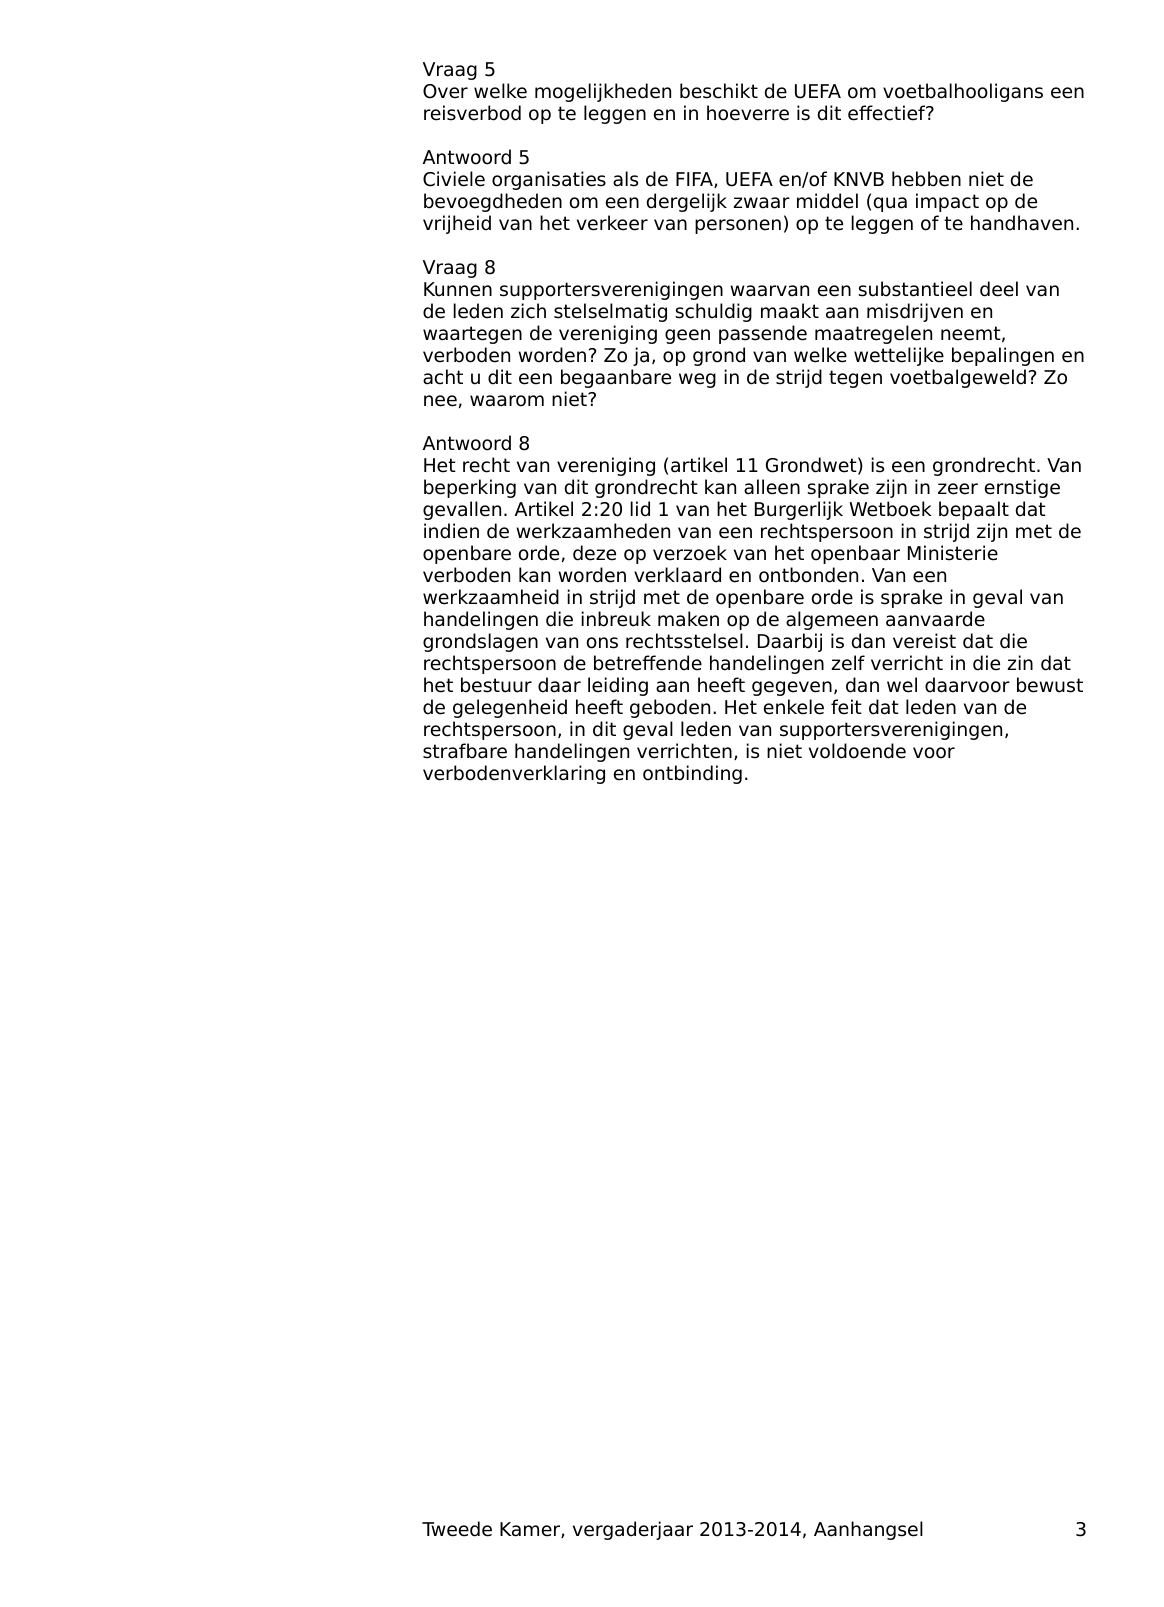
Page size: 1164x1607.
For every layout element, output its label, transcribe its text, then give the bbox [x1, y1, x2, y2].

text Vraag 8 [422, 257, 1087, 279]
text Kunnen supportersverenigingen waarvan een substantieel deel van de leden zich stelselmatig schuldig maakt aan misdrijven en waartegen de vereniging geen passende maatregelen neemt, verboden worden? Zo ja, op grond van welke wettelijke bepalingen en acht u dit een begaanbare weg in de strijd tegen voetbalgeweld? Zo nee, waarom niet? [422, 279, 1087, 411]
text Het recht van vereniging (artikel 11 Grondwet) is een grondrecht. Van beperking van dit grondrecht kan alleen sprake zijn in zeer ernstige gevallen. Artikel 2:20 lid 1 van het Burgerlijk Wetboek bepaalt dat indien de werkzaamheden van een rechtspersoon in strijd zijn met de openbare orde, deze op verzoek van het openbaar Ministerie verboden kan worden verklaard en ontbonden. Van een werkzaamheid in strijd met de openbare orde is sprake in geval van handelingen die inbreuk maken op de algemeen aanvaarde grondslagen van ons rechtsstelsel. Daarbij is dan vereist dat die rechtspersoon de betreffende handelingen zelf verricht in die zin dat het bestuur daar leiding aan heeft gegeven, dan wel daarvoor bewust de gelegenheid heeft geboden. Het enkele feit dat leden van de rechtspersoon, in dit geval leden van supportersverenigingen, strafbare handelingen verrichten, is niet voldoende voor verbodenverklaring en ontbinding. [422, 455, 1087, 785]
text Antwoord 8 [422, 433, 1087, 455]
text Vraag 5 [422, 59, 1087, 81]
text Civiele organisaties als de FIFA, UEFA en/of KNVB hebben niet de bevoegdheden om een dergelijk zwaar middel (qua impact op de vrijheid van het verkeer van personen) op te leggen of te handhaven. [422, 169, 1087, 235]
text Antwoord 5 [422, 147, 1087, 169]
text Over welke mogelijkheden beschikt de UEFA om voetbalhooligans een reisverbod op te leggen en in hoeverre is dit effectief? [422, 81, 1087, 125]
